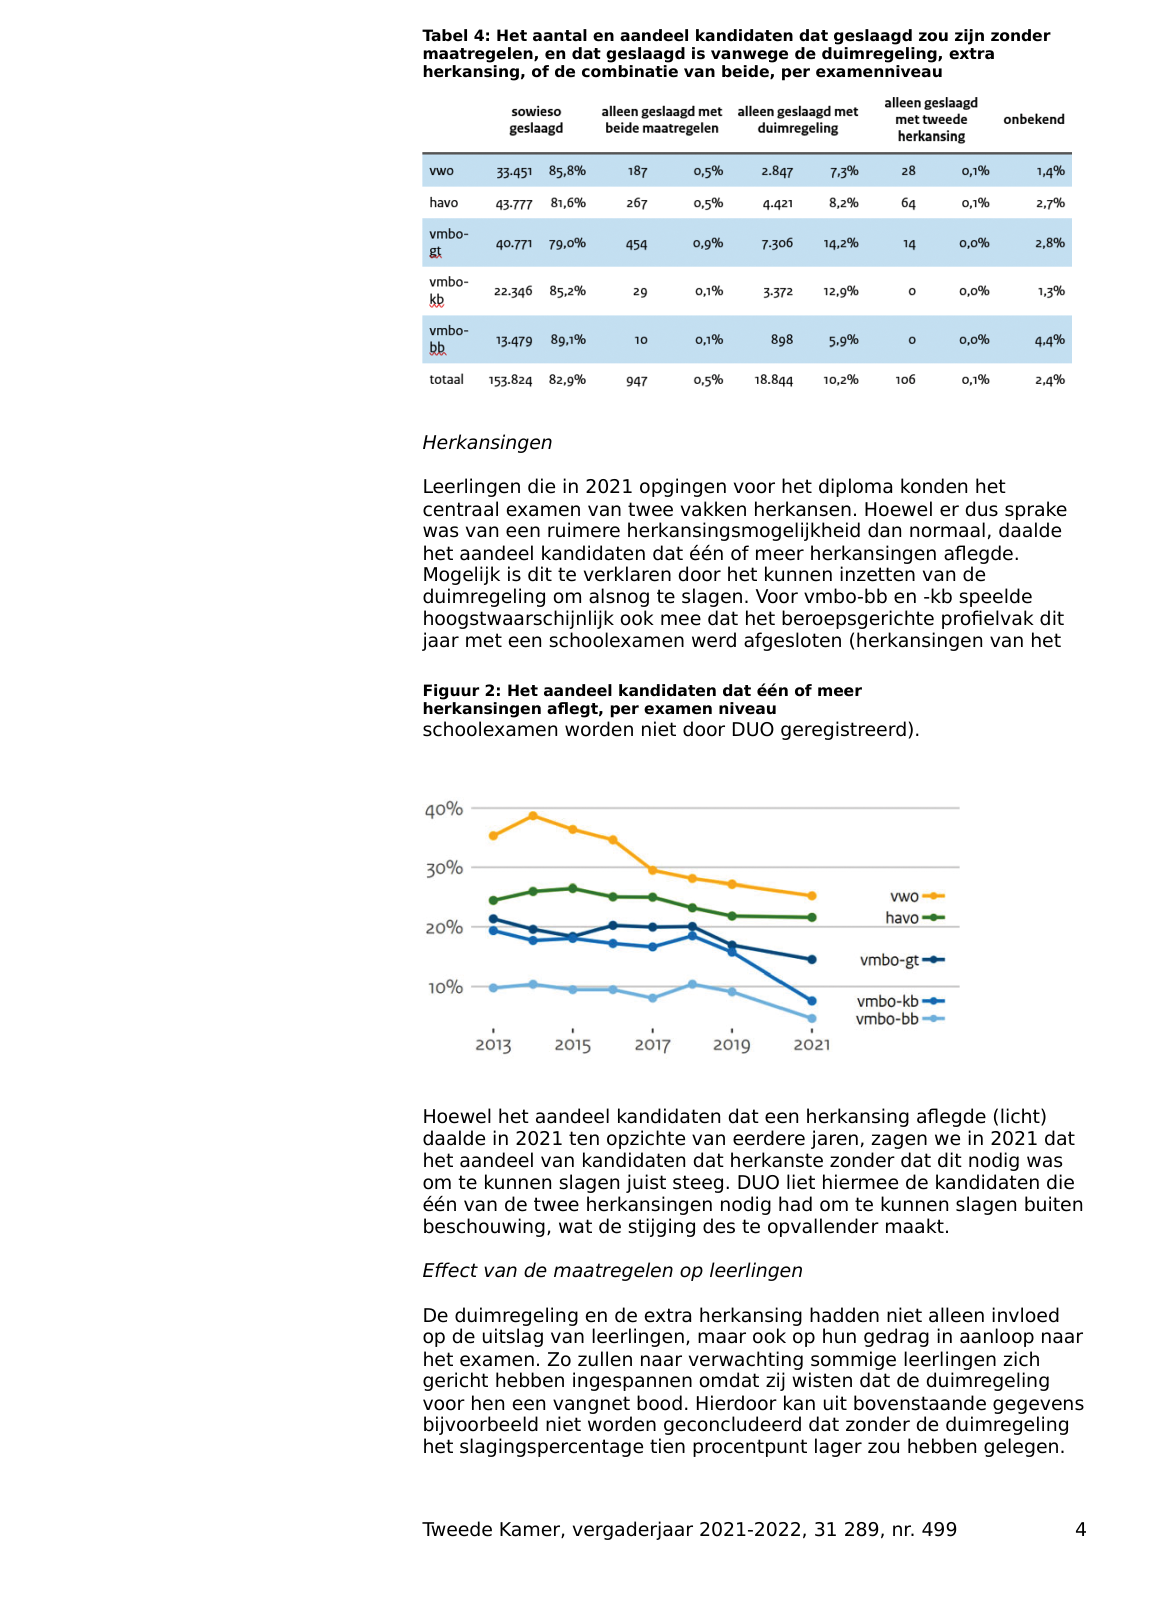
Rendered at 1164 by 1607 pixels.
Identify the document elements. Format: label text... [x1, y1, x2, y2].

text Leerlingen die in 2021 opgingen voor het diploma konden het centraal examen van twee vakken herkansen. Hoewel er dus sprake was van een ruimere herkansingsmogelijkheid dan normaal, daalde het aandeel kandidaten dat één of meer herkansingen aflegde. Mogelijk is dit te verklaren door het kunnen inzetten van de duimregeling om alsnog te slagen. Voor vmbo-bb en -kb speelde hoogstwaarschijnlijk ook mee dat het beroepsgerichte profielvak dit jaar met een schoolexamen werd afgesloten (herkansingen van het schoolexamen worden niet door DUO geregistreerd). [422, 476, 1087, 740]
picture [422, 796, 960, 1062]
subtitle Effect van de maatregelen op leerlingen [422, 1260, 1087, 1282]
text Hoewel het aandeel kandidaten dat een herkansing aflegde (licht) daalde in 2021 ten opzichte van eerdere jaren, zagen we in 2021 dat het aandeel van kandidaten dat herkanste zonder dat dit nodig was om te kunnen slagen juist steeg. DUO liet hiermee de kandidaten die één van de twee herkansingen nodig had om te kunnen slagen buiten beschouwing, wat de stijging des te opvallender maakt. [422, 1106, 1087, 1238]
subtitle Herkansingen [422, 432, 1087, 454]
text Tabel 4: Het aantal en aandeel kandidaten dat geslaagd zou zijn zonder maatregelen, en dat geslaagd is vanwege de duimregeling, extra herkansing, of de combinatie van beide, per examenniveau [422, 27, 1072, 81]
text De duimregeling en de extra herkansing hadden niet alleen invloed op de uitslag van leerlingen, maar ook op hun gedrag in aanloop naar het examen. Zo zullen naar verwachting sommige leerlingen zich gericht hebben ingespannen omdat zij wisten dat de duimregeling voor hen een vangnet bood. Hierdoor kan uit bovenstaande gegevens bijvoorbeeld niet worden geconcludeerd dat zonder de duimregeling het slagingspercentage tien procentpunt lager zou hebben gelegen. [422, 1304, 1087, 1458]
text Figuur 2: Het aandeel kandidaten dat één of meer herkansingen aflegt, per examen niveau [422, 682, 960, 718]
picture [422, 92, 1072, 389]
